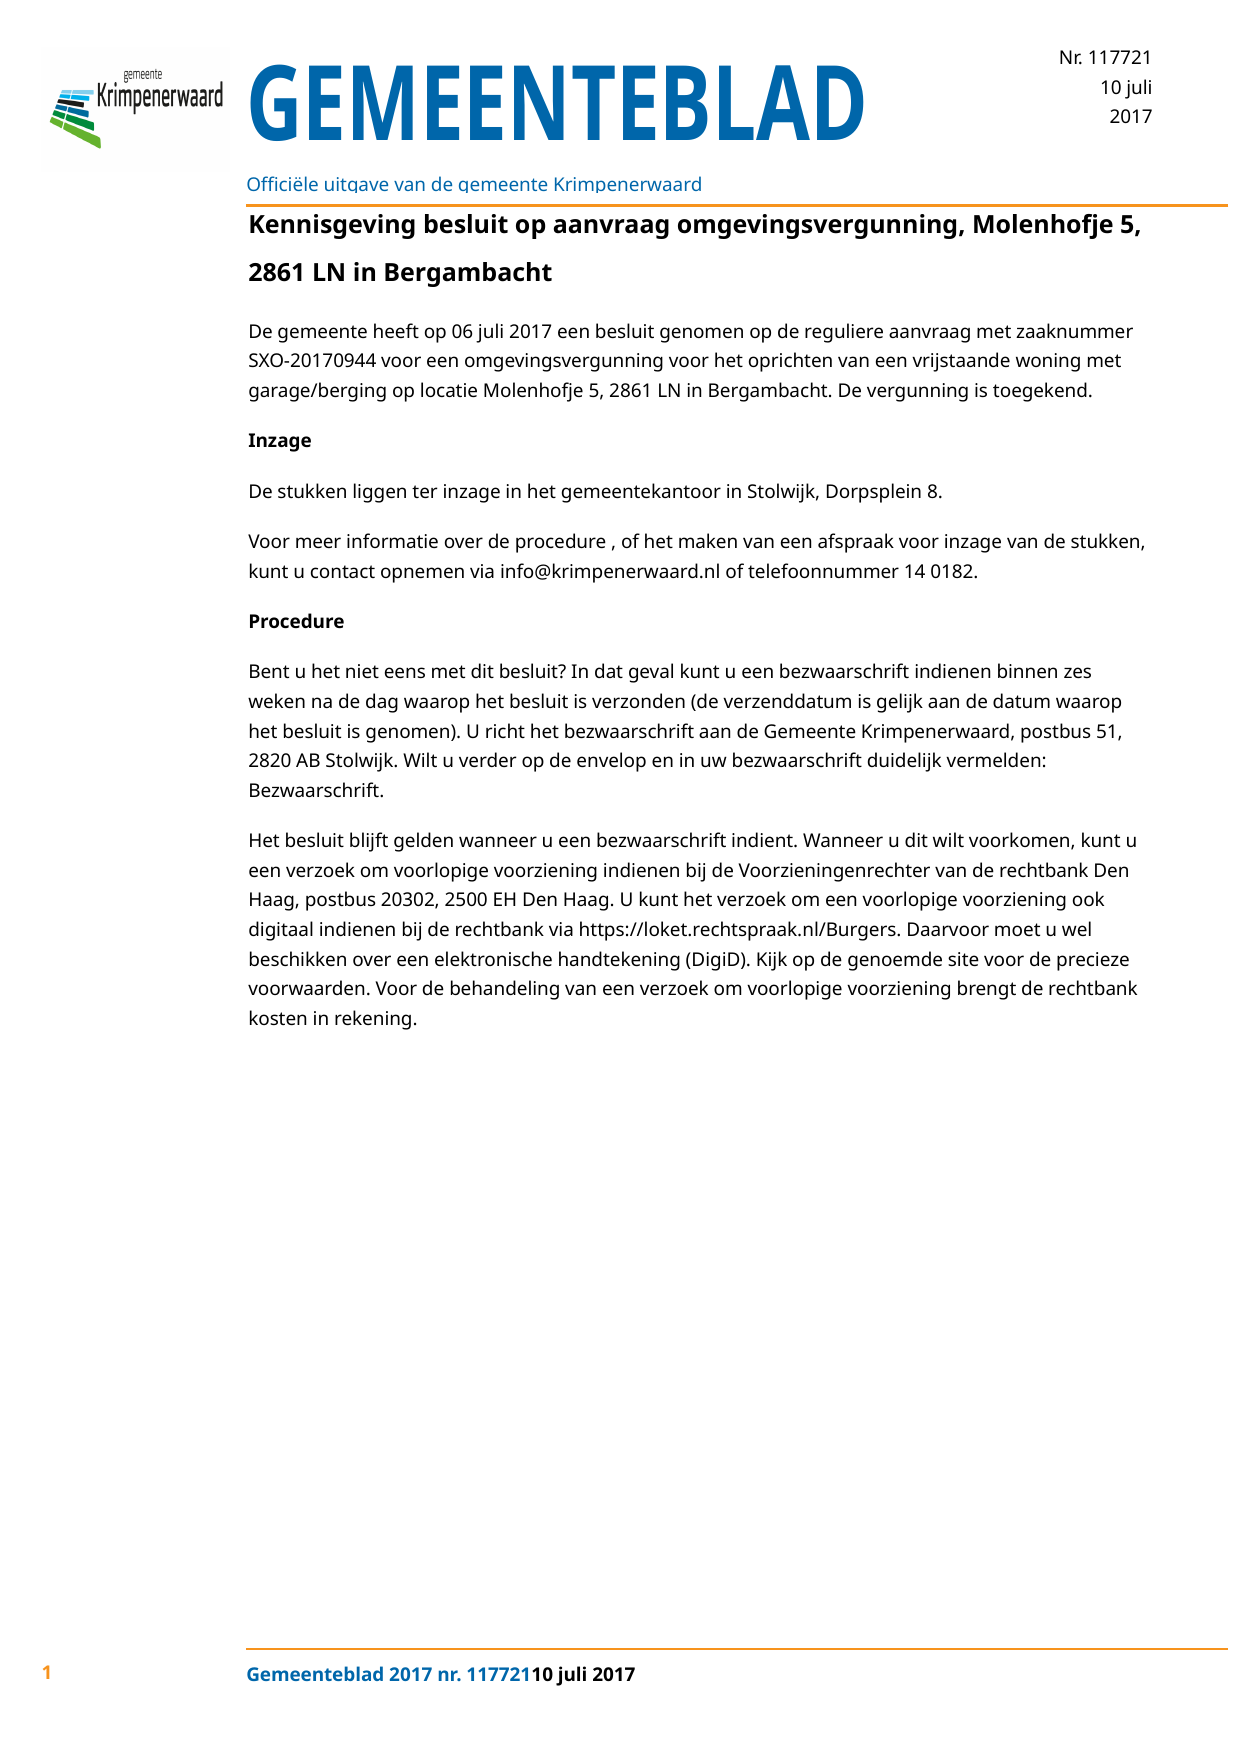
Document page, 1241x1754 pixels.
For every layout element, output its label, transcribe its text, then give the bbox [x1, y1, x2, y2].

text Procedure [248, 608, 1152, 634]
text Voor meer informatie over de procedure , of het maken van een afspraak voor inzage van de stukken, kunt u contact opnemen via info@krimpenerwaard.nl of telefoonnummer 14 0182. [248, 528, 1152, 584]
text Inzage [248, 427, 1152, 453]
text Kennisgeving besluit op aanvraag omgevingsvergunning, Molenhofje 5, 2861 LN in Bergambacht [248, 207, 1152, 288]
text Bent u het niet eens met dit besluit? In dat geval kunt u een bezwaarschrift indienen binnen zes weken na de dag waarop het besluit is verzonden (de verzenddatum is gelijk aan de datum waarop het besluit is genomen). U richt het bezwaarschrift aan de Gemeente Krimpenerwaard, postbus 51, 2820 AB Stolwijk. Wilt u verder op de envelop en in uw bezwaarschrift duidelijk vermelden: Bezwaarschrift. [248, 659, 1152, 803]
picture [41, 47, 231, 172]
text De stukken liggen ter inzage in het gemeentekantoor in Stolwijk, Dorpsplein 8. [248, 478, 1152, 504]
text De gemeente heeft op 06 juli 2017 een besluit genomen op de reguliere aanvraag met zaaknummer SXO-20170944 voor een omgevingsvergunning voor het oprichten van een vrijstaande woning met garage/berging op locatie Molenhofje 5, 2861 LN in Bergambacht. De vergunning is toegekend. [248, 318, 1152, 403]
text Het besluit blijft gelden wanneer u een bezwaarschrift indient. Wanneer u dit wilt voorkomen, kunt u een verzoek om voorlopige voorziening indienen bij de Voorzieningenrechter van de rechtbank Den Haag, postbus 20302, 2500 EH Den Haag. U kunt het verzoek om een voorlopige voorziening ook digitaal indienen bij de rechtbank via https://loket.rechtspraak.nl/Burgers. Daarvoor moet u wel beschikken over een elektronische handtekening (DigiD). Kijk op de genoemde site voor de precieze voorwaarden. Voor de behandeling van een verzoek om voorlopige voorziening brengt de rechtbank kosten in rekening. [248, 827, 1152, 1031]
